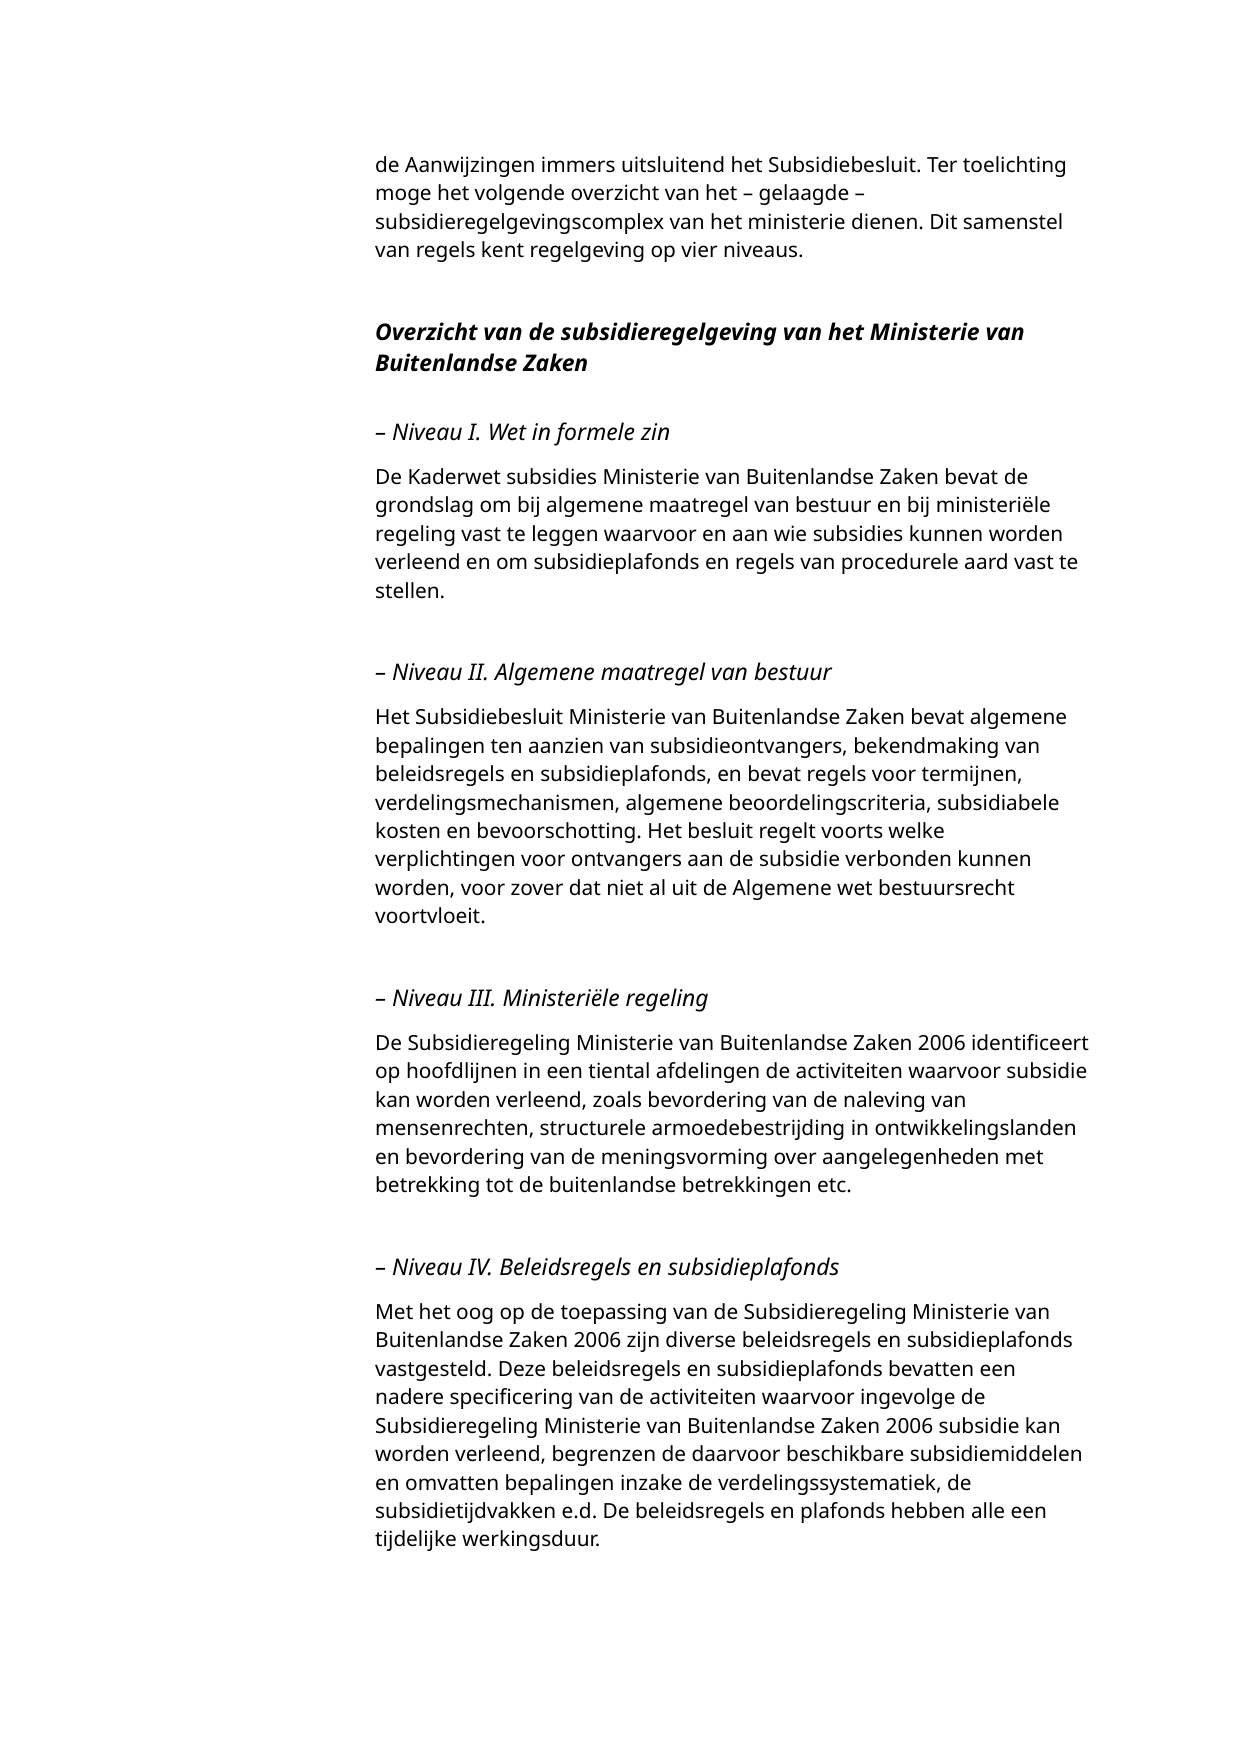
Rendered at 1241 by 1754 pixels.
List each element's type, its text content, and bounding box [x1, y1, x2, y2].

text De Subsidieregeling Ministerie van Buitenlandse Zaken 2006 identificeert op hoofdlijnen in een tiental afdelingen de activiteiten waarvoor subsidie kan worden verleend, zoals bevordering van de naleving van mensenrechten, structurele armoedebestrijding in ontwikkelingslanden en bevordering van de meningsvorming over aangelegenheden met betrekking tot de buitenlandse betrekkingen etc. [375, 1028, 1090, 1199]
subtitle – Niveau III. Ministeriële regeling [375, 982, 1090, 1013]
text Met het oog op de toepassing van de Subsidieregeling Ministerie van Buitenlandse Zaken 2006 zijn diverse beleidsregels en subsidieplafonds vastgesteld. Deze beleidsregels en subsidieplafonds bevatten een nadere specificering van de activiteiten waarvoor ingevolge de Subsidieregeling Ministerie van Buitenlandse Zaken 2006 subsidie kan worden verleend, begrenzen de daarvoor beschikbare subsidiemiddelen en omvatten bepalingen inzake de verdelingssystematiek, de subsidietijdvakken e.d. De beleidsregels en plafonds hebben alle een tijdelijke werkingsduur. [375, 1297, 1090, 1553]
subtitle – Niveau II. Algemene maatregel van bestuur [375, 656, 1090, 687]
subtitle – Niveau IV. Beleidsregels en subsidieplafonds [375, 1251, 1090, 1282]
text De Kaderwet subsidies Ministerie van Buitenlandse Zaken bevat de grondslag om bij algemene maatregel van bestuur en bij ministeriële regeling vast te leggen waarvoor en aan wie subsidies kunnen worden verleend en om subsidieplafonds en regels van procedurele aard vast te stellen. [375, 462, 1090, 604]
subtitle Overzicht van de subsidieregelgeving van het Ministerie van Buitenlandse Zaken [375, 316, 1090, 378]
text Het Subsidiebesluit Ministerie van Buitenlandse Zaken bevat algemene bepalingen ten aanzien van subsidieontvangers, bekendmaking van beleidsregels en subsidieplafonds, en bevat regels voor termijnen, verdelingsmechanismen, algemene beoordelingscriteria, subsidiabele kosten en bevoorschotting. Het besluit regelt voorts welke verplichtingen voor ontvangers aan de subsidie verbonden kunnen worden, voor zover dat niet al uit de Algemene wet bestuursrecht voortvloeit. [375, 702, 1090, 930]
text de Aanwijzingen immers uitsluitend het Subsidiebesluit. Ter toelichting moge het volgende overzicht van het – gelaagde – subsidieregelgevingscomplex van het ministerie dienen. Dit samenstel van regels kent regelgeving op vier niveaus. [375, 150, 1090, 264]
subtitle – Niveau I. Wet in formele zin [375, 416, 1090, 447]
